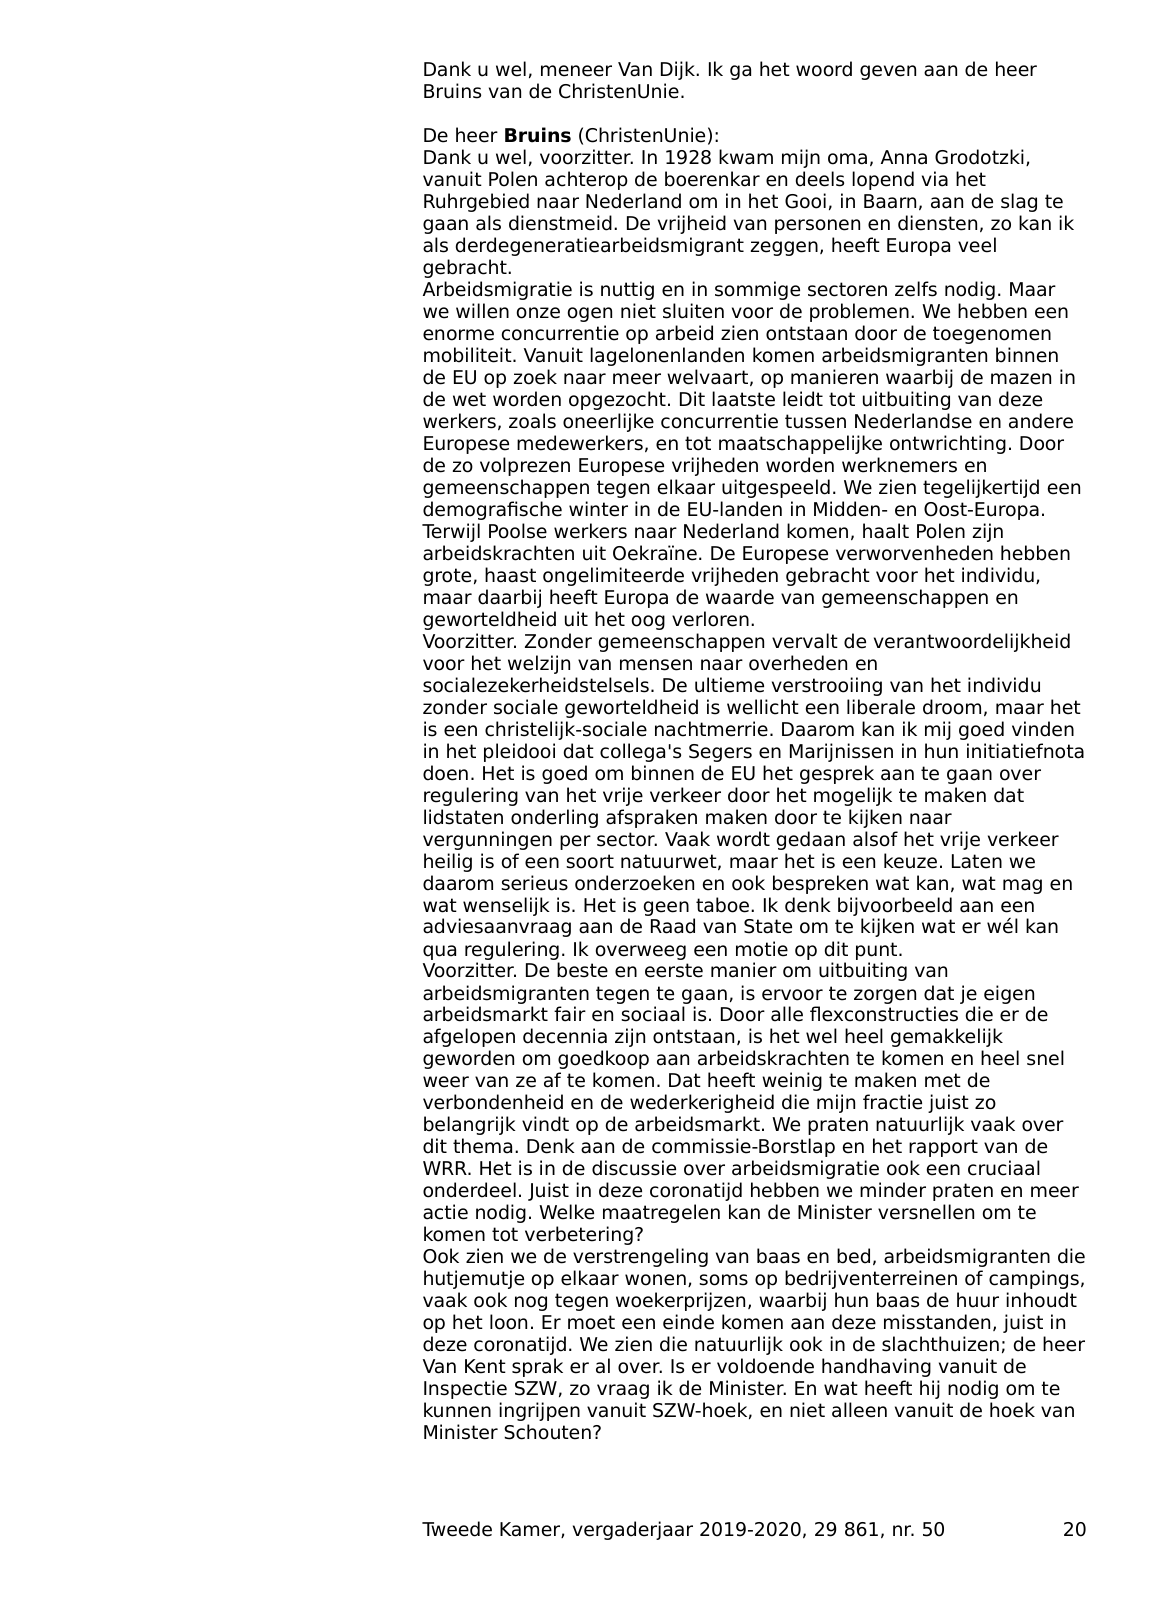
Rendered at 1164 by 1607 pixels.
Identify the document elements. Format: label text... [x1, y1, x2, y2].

text De heer Bruins (ChristenUnie): [422, 125, 1087, 147]
text Voorzitter. Zonder gemeenschappen vervalt de verantwoordelijkheid voor het welzijn van mensen naar overheden en socialezekerheidstelsels. De ultieme verstrooiing van het individu zonder sociale geworteldheid is wellicht een liberale droom, maar het is een christelijk-sociale nachtmerrie. Daarom kan ik mij goed vinden in het pleidooi dat collega's Segers en Marijnissen in hun initiatiefnota doen. Het is goed om binnen de EU het gesprek aan te gaan over regulering van het vrije verkeer door het mogelijk te maken dat lidstaten onderling afspraken maken door te kijken naar vergunningen per sector. Vaak wordt gedaan alsof het vrije verkeer heilig is of een soort natuurwet, maar het is een keuze. Laten we daarom serieus onderzoeken en ook bespreken wat kan, wat mag en wat wenselijk is. Het is geen taboe. Ik denk bijvoorbeeld aan een adviesaanvraag aan de Raad van State om te kijken wat er wél kan qua regulering. Ik overweeg een motie op dit punt. [422, 631, 1087, 960]
text Ook zien we de verstrengeling van baas en bed, arbeidsmigranten die hutjemutje op elkaar wonen, soms op bedrijventerreinen of campings, vaak ook nog tegen woekerprijzen, waarbij hun baas de huur inhoudt op het loon. Er moet een einde komen aan deze misstanden, juist in deze coronatijd. We zien die natuurlijk ook in de slachthuizen; de heer Van Kent sprak er al over. Is er voldoende handhaving vanuit de Inspectie SZW, zo vraag ik de Minister. En wat heeft hij nodig om te kunnen ingrijpen vanuit SZW-hoek, en niet alleen vanuit de hoek van Minister Schouten? [422, 1246, 1087, 1444]
text Arbeidsmigratie is nuttig en in sommige sectoren zelfs nodig. Maar we willen onze ogen niet sluiten voor de problemen. We hebben een enorme concurrentie op arbeid zien ontstaan door de toegenomen mobiliteit. Vanuit lagelonenlanden komen arbeidsmigranten binnen de EU op zoek naar meer welvaart, op manieren waarbij de mazen in de wet worden opgezocht. Dit laatste leidt tot uitbuiting van deze werkers, zoals oneerlijke concurrentie tussen Nederlandse en andere Europese medewerkers, en tot maatschappelijke ontwrichting. Door de zo volprezen Europese vrijheden worden werknemers en gemeenschappen tegen elkaar uitgespeeld. We zien tegelijkertijd een demografische winter in de EU-landen in Midden- en Oost-Europa. Terwijl Poolse werkers naar Nederland komen, haalt Polen zijn arbeidskrachten uit Oekraïne. De Europese verworvenheden hebben grote, haast ongelimiteerde vrijheden gebracht voor het individu, maar daarbij heeft Europa de waarde van gemeenschappen en geworteldheid uit het oog verloren. [422, 279, 1087, 631]
text Voorzitter. De beste en eerste manier om uitbuiting van arbeidsmigranten tegen te gaan, is ervoor te zorgen dat je eigen arbeidsmarkt fair en sociaal is. Door alle flexconstructies die er de afgelopen decennia zijn ontstaan, is het wel heel gemakkelijk geworden om goedkoop aan arbeidskrachten te komen en heel snel weer van ze af te komen. Dat heeft weinig te maken met de verbondenheid en de wederkerigheid die mijn fractie juist zo belangrijk vindt op de arbeidsmarkt. We praten natuurlijk vaak over dit thema. Denk aan de commissie-Borstlap en het rapport van de WRR. Het is in de discussie over arbeidsmigratie ook een cruciaal onderdeel. Juist in deze coronatijd hebben we minder praten en meer actie nodig. Welke maatregelen kan de Minister versnellen om te komen tot verbetering? [422, 960, 1087, 1246]
text Dank u wel, voorzitter. In 1928 kwam mijn oma, Anna Grodotzki, vanuit Polen achterop de boerenkar en deels lopend via het Ruhrgebied naar Nederland om in het Gooi, in Baarn, aan de slag te gaan als dienstmeid. De vrijheid van personen en diensten, zo kan ik als derdegeneratiearbeidsmigrant zeggen, heeft Europa veel gebracht. [422, 147, 1087, 279]
text Dank u wel, meneer Van Dijk. Ik ga het woord geven aan de heer Bruins van de ChristenUnie. [422, 59, 1087, 103]
